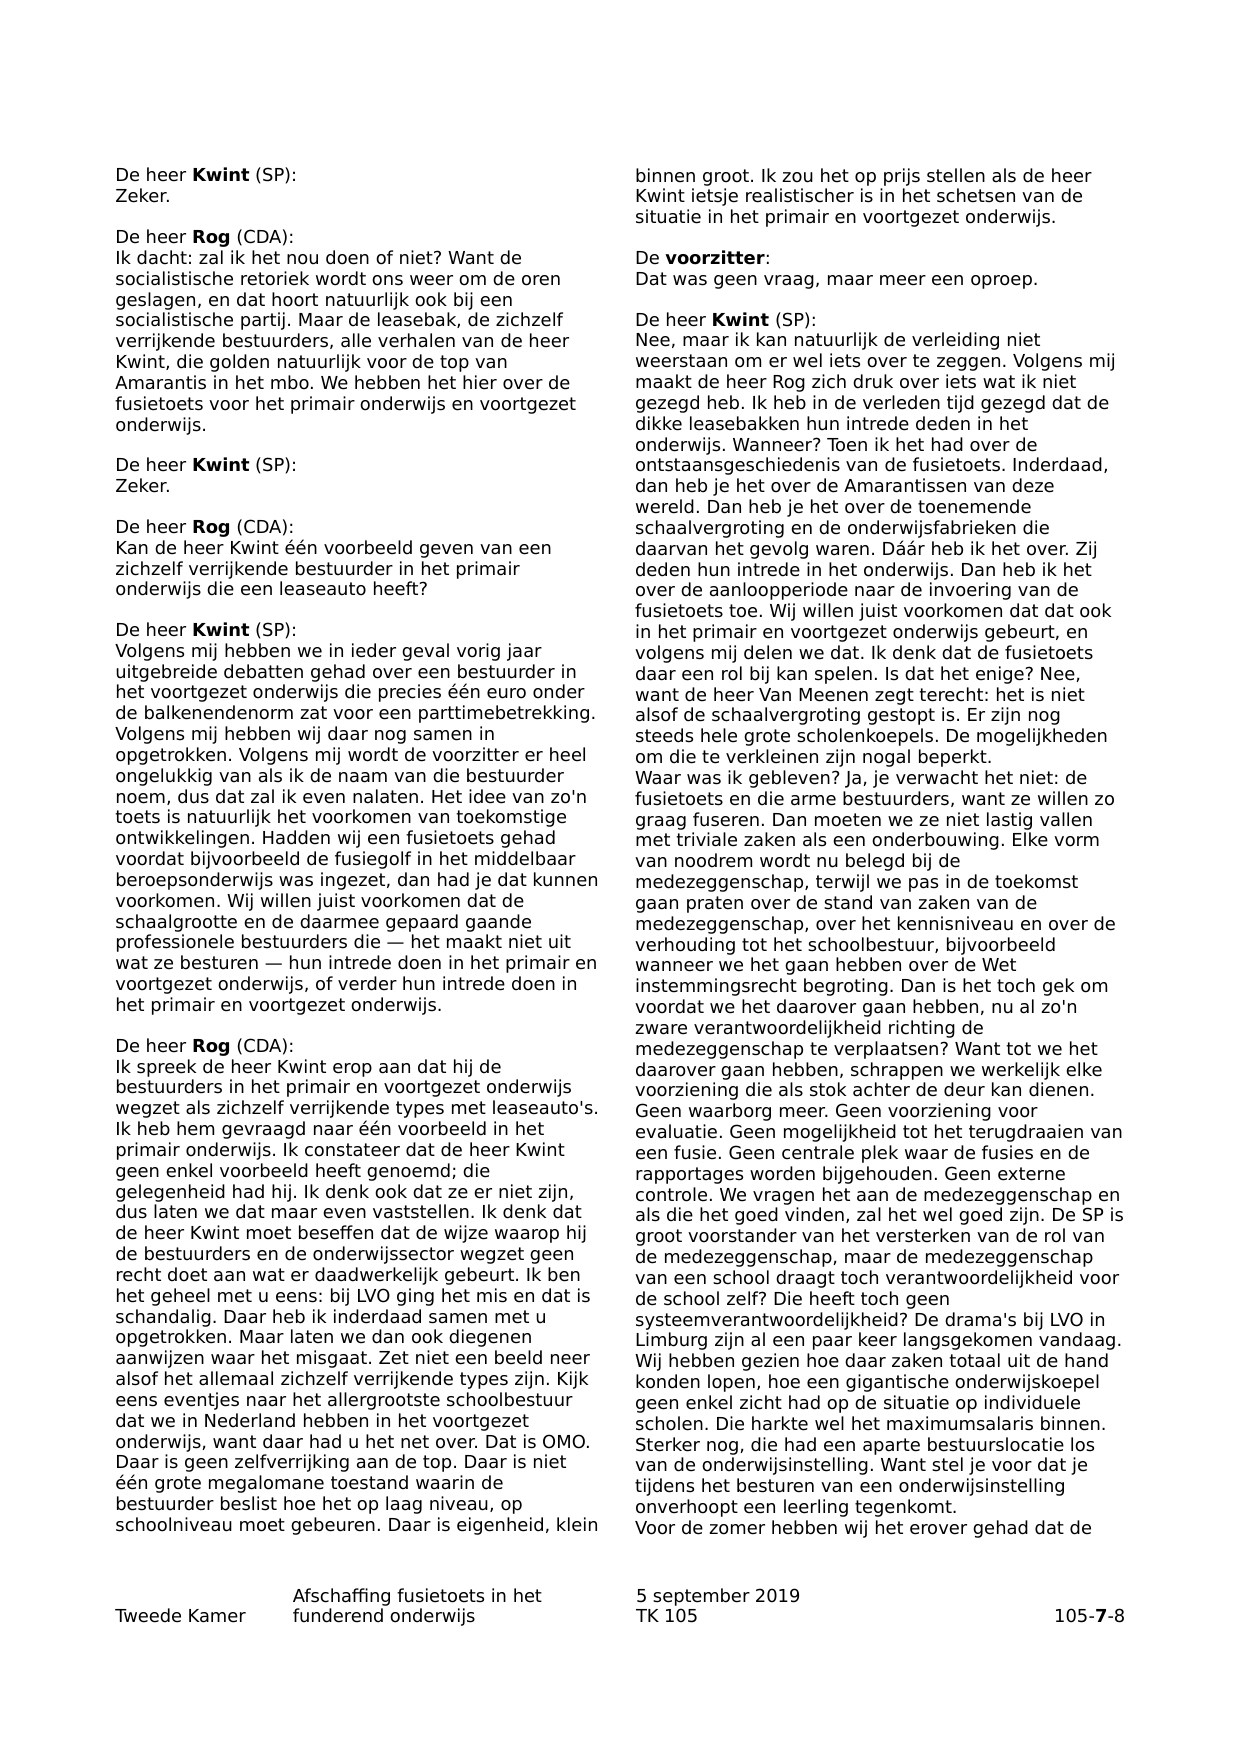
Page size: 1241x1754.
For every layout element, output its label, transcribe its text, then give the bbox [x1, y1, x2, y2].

text Dat was geen vraag, maar meer een oproep. [635, 268, 1125, 289]
text Ik spreek de heer Kwint erop aan dat hij de bestuurders in het primair en voortgezet onderwijs wegzet als zichzelf verrijkende types met leaseauto's. Ik heb hem gevraagd naar één voorbeeld in het primair onderwijs. Ik constateer dat de heer Kwint geen enkel voorbeeld heeft genoemd; die gelegenheid had hij. Ik denk ook dat ze er niet zijn, dus laten we dat maar even vaststellen. Ik denk dat de heer Kwint moet beseffen dat de wijze waarop hij de bestuurders en de onderwijssector wegzet geen recht doet aan wat er daadwerkelijk gebeurt. Ik ben het geheel met u eens: bij LVO ging het mis en dat is schandalig. Daar heb ik inderdaad samen met u opgetrokken. Maar laten we dan ook diegenen aanwijzen waar het misgaat. Zet niet een beeld neer alsof het allemaal zichzelf verrijkende types zijn. Kijk eens eventjes naar het allergrootste schoolbestuur dat we in Nederland hebben in het voortgezet onderwijs, want daar had u het net over. Dat is OMO. Daar is geen zelfverrijking aan de top. Daar is niet één grote megalomane toestand waarin de bestuurder beslist hoe het op laag niveau, op schoolniveau moet gebeuren. Daar is eigenheid, klein [115, 1056, 605, 1536]
text De heer Rog (CDA): [115, 517, 605, 537]
text Zeker. [115, 186, 605, 207]
text Voor de zomer hebben wij het erover gehad dat de [635, 1518, 1125, 1538]
text binnen groot. Ik zou het op prijs stellen als de heer Kwint ietsje realistischer is in het schetsen van de situatie in het primair en voortgezet onderwijs. [635, 165, 1125, 228]
text Zeker. [115, 476, 605, 497]
text Kan de heer Kwint één voorbeeld geven van een zichzelf verrijkende bestuurder in het primair onderwijs die een leaseauto heeft? [115, 537, 605, 600]
text De heer Kwint (SP): [115, 165, 605, 186]
text De heer Kwint (SP): [115, 455, 605, 476]
text Ik dacht: zal ik het nou doen of niet? Want de socialistische retoriek wordt ons weer om de oren geslagen, en dat hoort natuurlijk ook bij een socialistische partij. Maar de leasebak, de zichzelf verrijkende bestuurders, alle verhalen van de heer Kwint, die golden natuurlijk voor de top van Amarantis in het mbo. We hebben het hier over de fusietoets voor het primair onderwijs en voortgezet onderwijs. [115, 248, 605, 435]
text De heer Rog (CDA): [115, 1036, 605, 1056]
text De heer Rog (CDA): [115, 227, 605, 248]
text Volgens mij hebben we in ieder geval vorig jaar uitgebreide debatten gehad over een bestuurder in het voortgezet onderwijs die precies één euro onder de balkenendenorm zat voor een parttimebetrekking. Volgens mij hebben wij daar nog samen in opgetrokken. Volgens mij wordt de voorzitter er heel ongelukkig van als ik de naam van die bestuurder noem, dus dat zal ik even nalaten. Het idee van zo'n toets is natuurlijk het voorkomen van toekomstige ontwikkelingen. Hadden wij een fusietoets gehad voordat bijvoorbeeld de fusiegolf in het middelbaar beroepsonderwijs was ingezet, dan had je dat kunnen voorkomen. Wij willen juist voorkomen dat de schaalgrootte en de daarmee gepaard gaande professionele bestuurders die — het maakt niet uit wat ze besturen — hun intrede doen in het primair en voortgezet onderwijs, of verder hun intrede doen in het primair en voortgezet onderwijs. [115, 641, 605, 1016]
text Nee, maar ik kan natuurlijk de verleiding niet weerstaan om er wel iets over te zeggen. Volgens mij maakt de heer Rog zich druk over iets wat ik niet gezegd heb. Ik heb in de verleden tijd gezegd dat de dikke leasebakken hun intrede deden in het onderwijs. Wanneer? Toen ik het had over de ontstaansgeschiedenis van de fusietoets. Inderdaad, dan heb je het over de Amarantissen van deze wereld. Dan heb je het over de toenemende schaalvergroting en de onderwijsfabrieken die daarvan het gevolg waren. Dáár heb ik het over. Zij deden hun intrede in het onderwijs. Dan heb ik het over de aanloopperiode naar de invoering van de fusietoets toe. Wij willen juist voorkomen dat dat ook in het primair en voortgezet onderwijs gebeurt, en volgens mij delen we dat. Ik denk dat de fusietoets daar een rol bij kan spelen. Is dat het enige? Nee, want de heer Van Meenen zegt terecht: het is niet alsof de schaalvergroting gestopt is. Er zijn nog steeds hele grote scholenkoepels. De mogelijkheden om die te verkleinen zijn nogal beperkt. [635, 330, 1125, 768]
text De voorzitter: [635, 248, 1125, 268]
text De heer Kwint (SP): [635, 309, 1125, 330]
text De heer Kwint (SP): [115, 620, 605, 641]
text Waar was ik gebleven? Ja, je verwacht het niet: de fusietoets en die arme bestuurders, want ze willen zo graag fuseren. Dan moeten we ze niet lastig vallen met triviale zaken als een onderbouwing. Elke vorm van noodrem wordt nu belegd bij de medezeggenschap, terwijl we pas in de toekomst gaan praten over de stand van zaken van de medezeggenschap, over het kennisniveau en over de verhouding tot het schoolbestuur, bijvoorbeeld wanneer we het gaan hebben over de Wet instemmingsrecht begroting. Dan is het toch gek om voordat we het daarover gaan hebben, nu al zo'n zware verantwoordelijkheid richting de medezeggenschap te verplaatsen? Want tot we het daarover gaan hebben, schrappen we werkelijk elke voorziening die als stok achter de deur kan dienen. Geen waarborg meer. Geen voorziening voor evaluatie. Geen mogelijkheid tot het terugdraaien van een fusie. Geen centrale plek waar de fusies en de rapportages worden bijgehouden. Geen externe controle. We vragen het aan de medezeggenschap en als die het goed vinden, zal het wel goed zijn. De SP is groot voorstander van het versterken van de rol van de medezeggenschap, maar de medezeggenschap van een school draagt toch verantwoordelijkheid voor de school zelf? Die heeft toch geen systeemverantwoordelijkheid? De drama's bij LVO in Limburg zijn al een paar keer langsgekomen vandaag. Wij hebben gezien hoe daar zaken totaal uit de hand konden lopen, hoe een gigantische onderwijskoepel geen enkel zicht had op de situatie op individuele scholen. Die harkte wel het maximumsalaris binnen. Sterker nog, die had een aparte bestuurslocatie los van de onderwijsinstelling. Want stel je voor dat je tijdens het besturen van een onderwijsinstelling onverhoopt een leerling tegenkomt. [635, 768, 1125, 1518]
